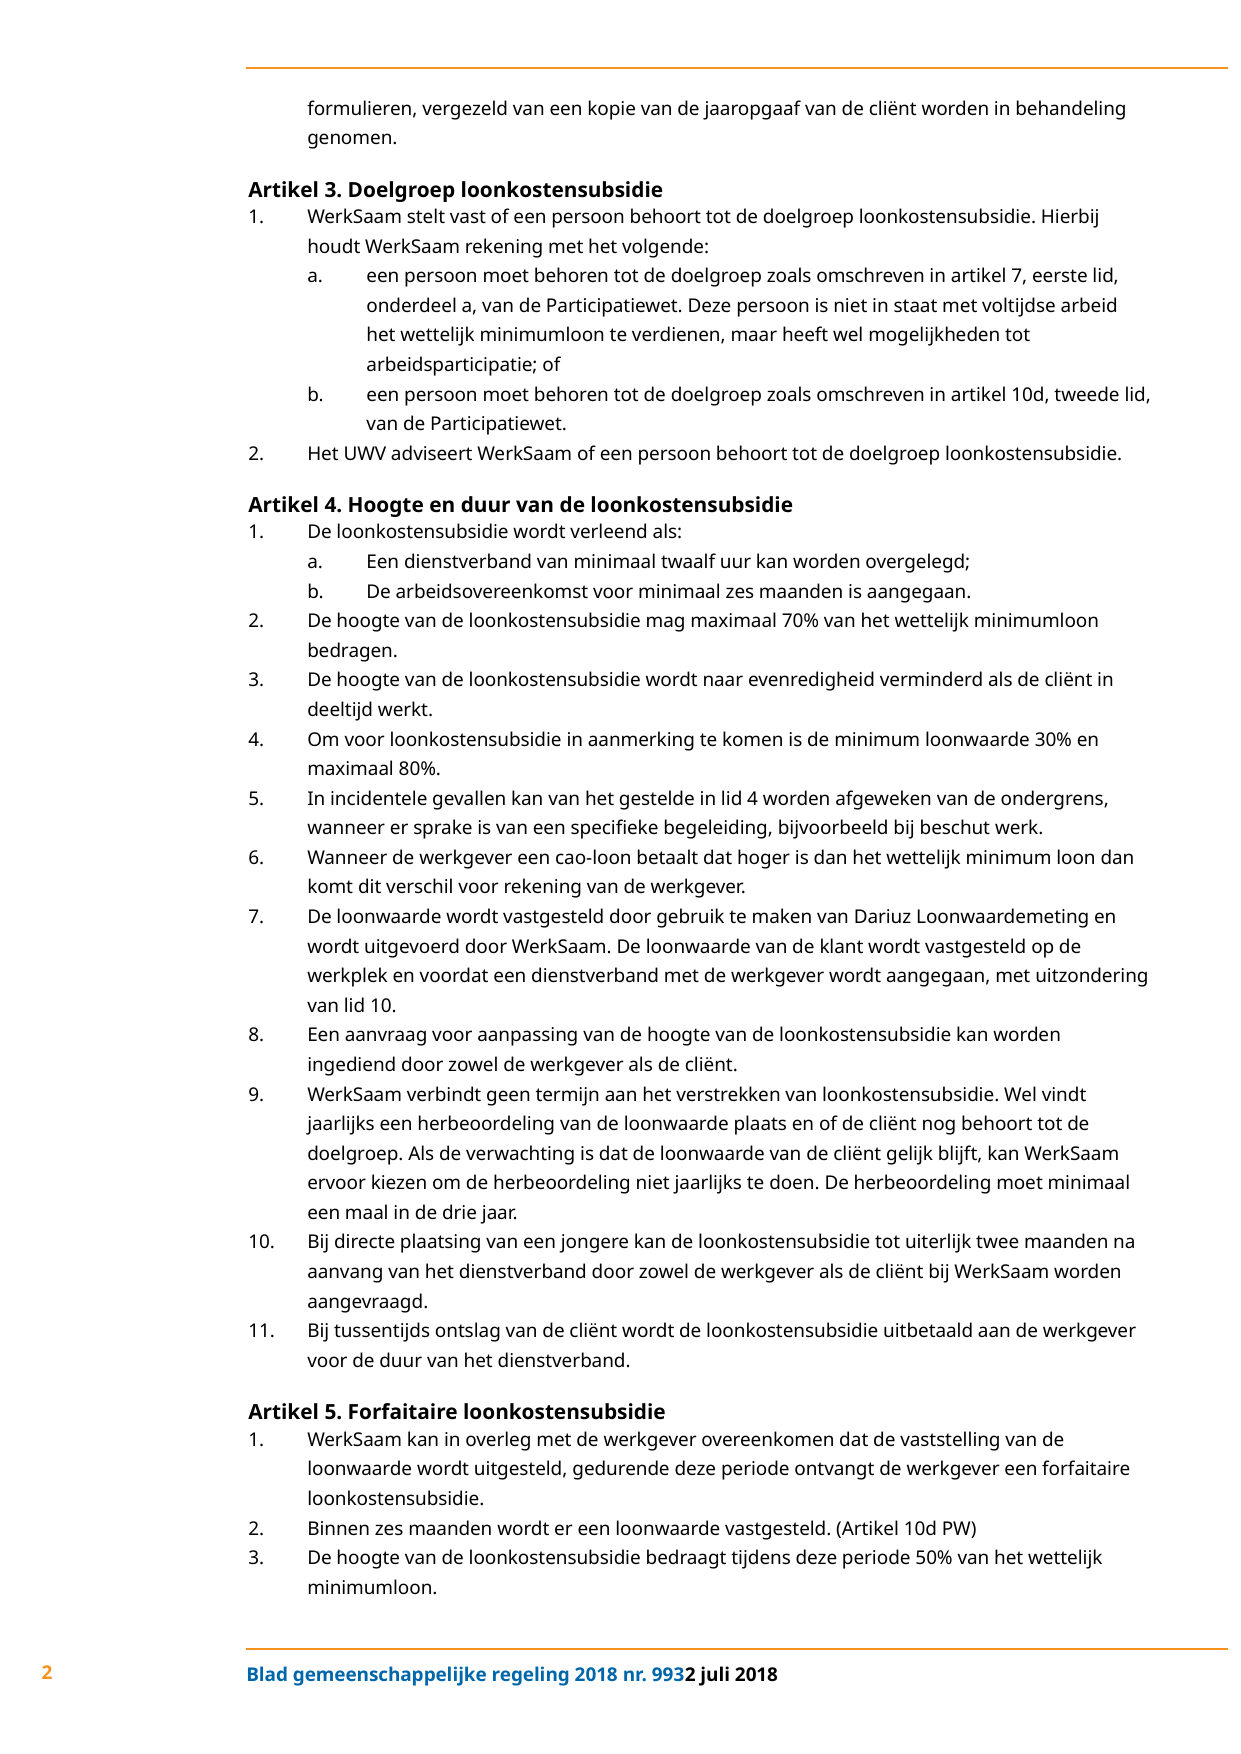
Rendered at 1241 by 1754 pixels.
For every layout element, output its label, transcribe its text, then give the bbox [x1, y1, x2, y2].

list Bij directe plaatsing van een jongere kan de loonkostensubsidie tot uiterlijk twee maanden na aanvang van het dienstverband door zowel de werkgever als de cliënt bij WerkSaam worden aangevraagd. [248, 1229, 1152, 1314]
list Bij tussentijds ontslag van de cliënt wordt de loonkostensubsidie uitbetaald aan de werkgever voor de duur van het dienstverband. [248, 1317, 1152, 1373]
list WerkSaam kan in overleg met de werkgever overeenkomen dat de vaststelling van de loonwaarde wordt uitgesteld, gedurende deze periode ontvangt de werkgever een forfaitaire loonkostensubsidie. [248, 1426, 1152, 1511]
list een persoon moet behoren tot de doelgroep zoals omschreven in artikel 10d, tweede lid, van de Participatiewet. [307, 381, 1152, 436]
list De hoogte van de loonkostensubsidie wordt naar evenredigheid verminderd als de cliënt in deeltijd werkt. [248, 667, 1152, 722]
text Artikel 4. Hoogte en duur van de loonkostensubsidie [248, 490, 1152, 519]
text Artikel 3. Doelgroep loonkostensubsidie [248, 175, 1152, 203]
list De loonwaarde wordt vastgesteld door gebruik te maken van Dariuz Loonwaardemeting en wordt uitgevoerd door WerkSaam. De loonwaarde van de klant wordt vastgesteld op de werkplek en voordat een dienstverband met de werkgever wordt aangegaan, met uitzondering van lid 10. [248, 903, 1152, 1018]
text Artikel 5. Forfaitaire loonkostensubsidie [248, 1397, 1152, 1426]
list De hoogte van de loonkostensubsidie mag maximaal 70% van het wettelijk minimumloon bedragen. [248, 607, 1152, 663]
list WerkSaam stelt vast of een persoon behoort tot de doelgroep loonkostensubsidie. Hierbij houdt WerkSaam rekening met het volgende: [248, 203, 1152, 258]
list Het UWV adviseert WerkSaam of een persoon behoort tot de doelgroep loonkostensubsidie. [248, 440, 1152, 466]
list WerkSaam verbindt geen termijn aan het verstrekken van loonkostensubsidie. Wel vindt jaarlijks een herbeoordeling van de loonwaarde plaats en of de cliënt nog behoort tot de doelgroep. Als de verwachting is dat de loonwaarde van de cliënt gelijk blijft, kan WerkSaam ervoor kiezen om de herbeoordeling niet jaarlijks te doen. De herbeoordeling moet minimaal een maal in de drie jaar. [248, 1081, 1152, 1225]
list Wanneer de werkgever een cao-loon betaalt dat hoger is dan het wettelijk minimum loon dan komt dit verschil voor rekening van de werkgever. [248, 844, 1152, 899]
list De loonkostensubsidie wordt verleend als: [248, 519, 1152, 544]
list Een aanvraag voor aanpassing van de hoogte van de loonkostensubsidie kan worden ingediend door zowel de werkgever als de cliënt. [248, 1022, 1152, 1077]
list De hoogte van de loonkostensubsidie bedraagt tijdens deze periode 50% van het wettelijk minimumloon. [248, 1544, 1152, 1599]
list Om voor loonkostensubsidie in aanmerking te komen is de minimum loonwaarde 30% en maximaal 80%. [248, 726, 1152, 781]
picture [41, 47, 231, 172]
list Binnen zes maanden wordt er een loonwaarde vastgesteld. (Artikel 10d PW) [248, 1515, 1152, 1540]
list Een dienstverband van minimaal twaalf uur kan worden overgelegd; [307, 548, 1152, 574]
list De arbeidsovereenkomst voor minimaal zes maanden is aangegaan. [307, 578, 1152, 604]
list In incidentele gevallen kan van het gestelde in lid 4 worden afgeweken van de ondergrens, wanneer er sprake is van een specifieke begeleiding, bijvoorbeeld bij beschut werk. [248, 785, 1152, 840]
list een persoon moet behoren tot de doelgroep zoals omschreven in artikel 7, eerste lid, onderdeel a, van de Participatiewet. Deze persoon is niet in staat met voltijdse arbeid het wettelijk minimumloon te verdienen, maar heeft wel mogelijkheden tot arbeidsparticipatie; of [307, 262, 1152, 377]
list formulieren, vergezeld van een kopie van de jaaropgaaf van de cliënt worden in behandeling genomen. [248, 95, 1152, 150]
